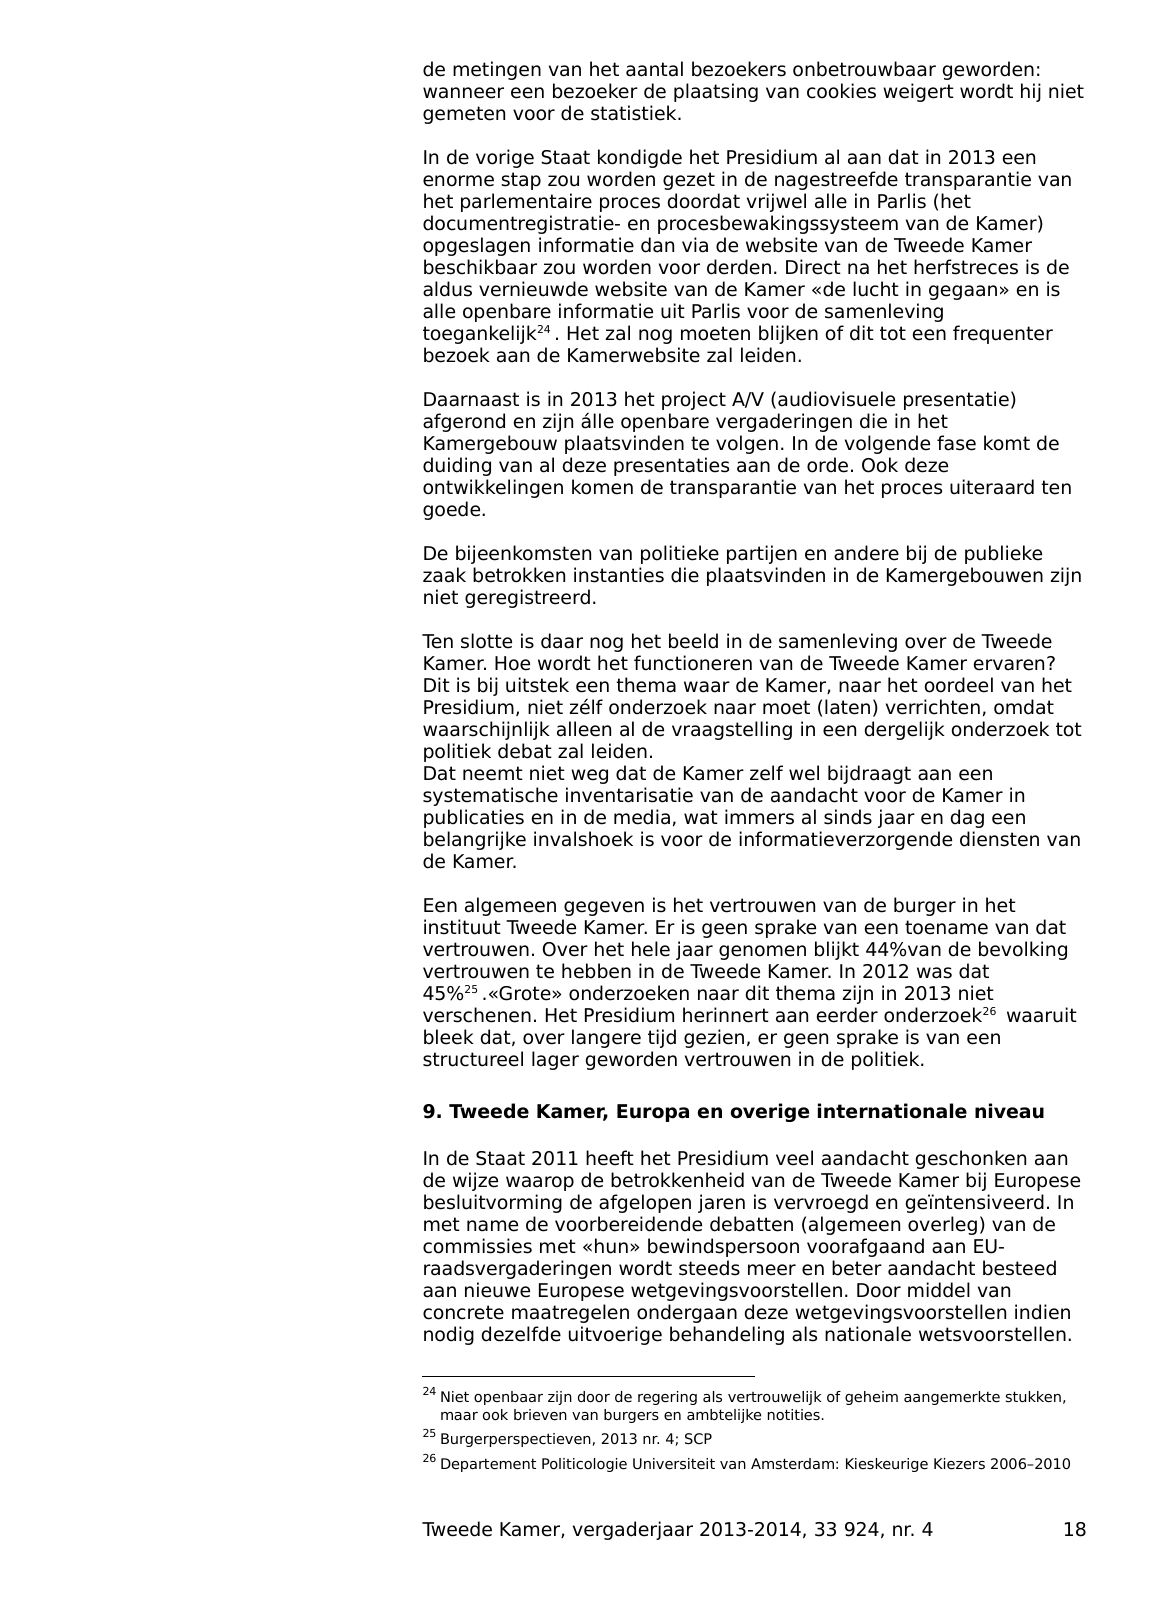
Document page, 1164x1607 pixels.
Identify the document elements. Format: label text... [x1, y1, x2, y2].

text In de Staat 2011 heeft het Presidium veel aandacht geschonken aan de wijze waarop de betrokkenheid van de Tweede Kamer bij Europese besluitvorming de afgelopen jaren is vervroegd en geïntensiveerd. In met name de voorbereidende debatten (algemeen overleg) van de commissies met «hun» bewindspersoon voorafgaand aan EU-raadsvergaderingen wordt steeds meer en beter aandacht besteed aan nieuwe Europese wetgevingsvoorstellen. Door middel van concrete maatregelen ondergaan deze wetgevingsvoorstellen indien nodig dezelfde uitvoerige behandeling als nationale wetsvoorstellen. [422, 1148, 1087, 1346]
text Dat neemt niet weg dat de Kamer zelf wel bijdraagt aan een systematische inventarisatie van de aandacht voor de Kamer in publicaties en in de media, wat immers al sinds jaar en dag een belangrijke invalshoek is voor de informatieverzorgende diensten van de Kamer. [422, 763, 1087, 873]
text Burgerperspectieven, 2013 nr. 4; SCP [422, 1427, 1087, 1449]
text Ten slotte is daar nog het beeld in de samenleving over de Tweede Kamer. Hoe wordt het functioneren van de Tweede Kamer ervaren? Dit is bij uitstek een thema waar de Kamer, naar het oordeel van het Presidium, niet zélf onderzoek naar moet (laten) verrichten, omdat waarschijnlijk alleen al de vraagstelling in een dergelijk onderzoek tot politiek debat zal leiden. [422, 631, 1087, 763]
text Departement Politicologie Universiteit van Amsterdam: Kieskeurige Kiezers 2006–2010 [422, 1452, 1087, 1474]
text Niet openbaar zijn door de regering als vertrouwelijk of geheim aangemerkte stukken, maar ook brieven van burgers en ambtelijke notities. [422, 1385, 1087, 1424]
text In de vorige Staat kondigde het Presidium al aan dat in 2013 een enorme stap zou worden gezet in de nagestreefde transparantie van het parlementaire proces doordat vrijwel alle in Parlis (het documentregistratie- en procesbewakingssysteem van de Kamer) opgeslagen informatie dan via de website van de Tweede Kamer beschikbaar zou worden voor derden. Direct na het herfstreces is de aldus vernieuwde website van de Kamer «de lucht in gegaan» en is alle openbare informatie uit Parlis voor de samenleving toegankelijk. Het zal nog moeten blijken of dit tot een frequenter bezoek aan de Kamerwebsite zal leiden. [422, 147, 1087, 367]
subtitle 9. Tweede Kamer, Europa en overige internationale niveau [422, 1101, 1087, 1123]
text De bijeenkomsten van politieke partijen en andere bij de publieke zaak betrokken instanties die plaatsvinden in de Kamergebouwen zijn niet geregistreerd. [422, 543, 1087, 609]
text de metingen van het aantal bezoekers onbetrouwbaar geworden: wanneer een bezoeker de plaatsing van cookies weigert wordt hij niet gemeten voor de statistiek. [422, 59, 1087, 125]
text Daarnaast is in 2013 het project A/V (audiovisuele presentatie) afgerond en zijn álle openbare vergaderingen die in het Kamergebouw plaatsvinden te volgen. In de volgende fase komt de duiding van al deze presentaties aan de orde. Ook deze ontwikkelingen komen de transparantie van het proces uiteraard ten goede. [422, 389, 1087, 521]
text Een algemeen gegeven is het vertrouwen van de burger in het instituut Tweede Kamer. Er is geen sprake van een toename van dat vertrouwen. Over het hele jaar genomen blijkt 44%van de bevolking vertrouwen te hebben in de Tweede Kamer. In 2012 was dat 45%.«Grote» onderzoeken naar dit thema zijn in 2013 niet verschenen. Het Presidium herinnert aan eerder onderzoek waaruit bleek dat, over langere tijd gezien, er geen sprake is van een structureel lager geworden vertrouwen in de politiek. [422, 895, 1087, 1071]
